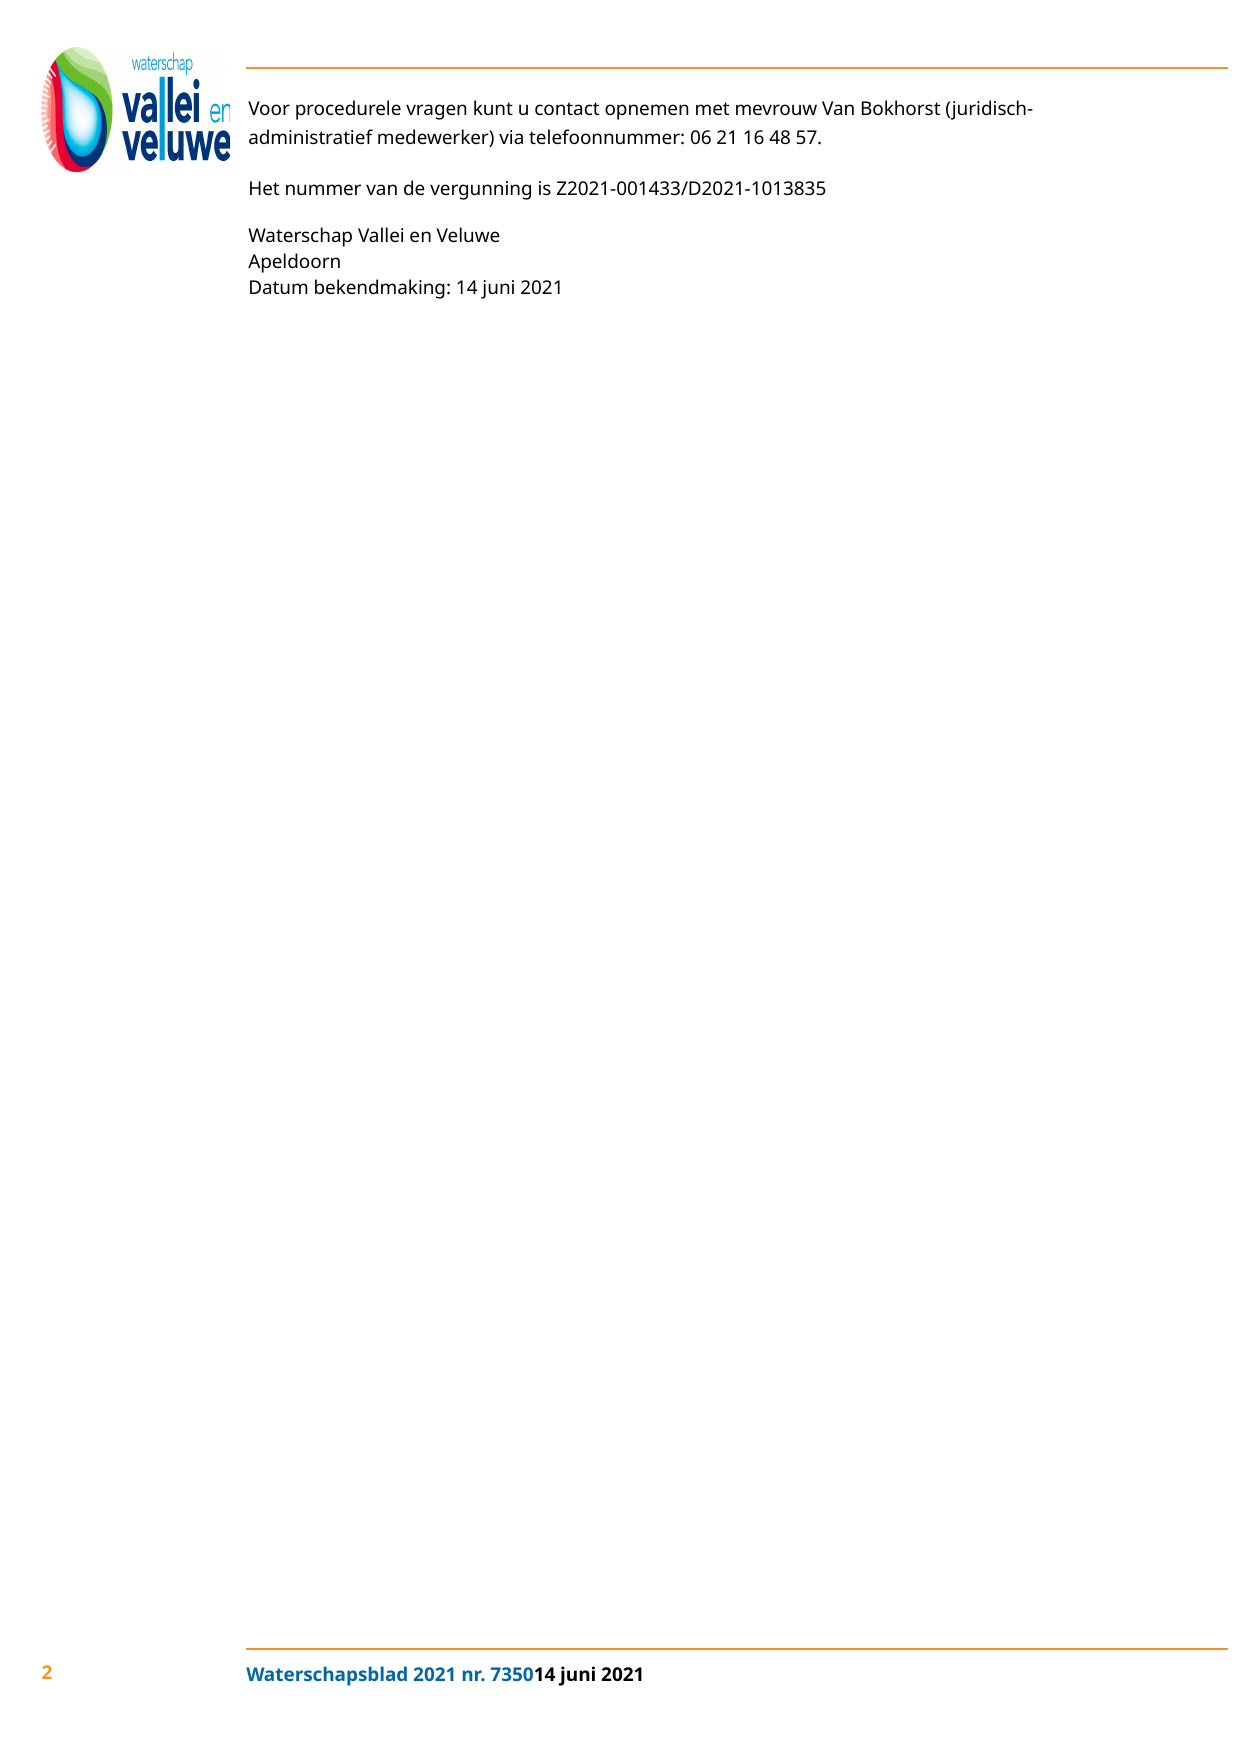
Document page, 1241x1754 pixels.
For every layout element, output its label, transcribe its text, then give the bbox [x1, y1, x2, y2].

text Apeldoorn [248, 248, 1152, 274]
text Waterschap Vallei en Veluwe [248, 223, 1152, 248]
text Datum bekendmaking: 14 juni 2021 [248, 274, 1152, 300]
text Het nummer van de vergunning is Z2021-001433/D2021-1013835 [248, 175, 1152, 201]
text Voor procedurele vragen kunt u contact opnemen met mevrouw Van Bokhorst (juridisch-administratief medewerker) via telefoonnummer: 06 21 16 48 57. [248, 95, 1152, 150]
picture [41, 47, 231, 172]
